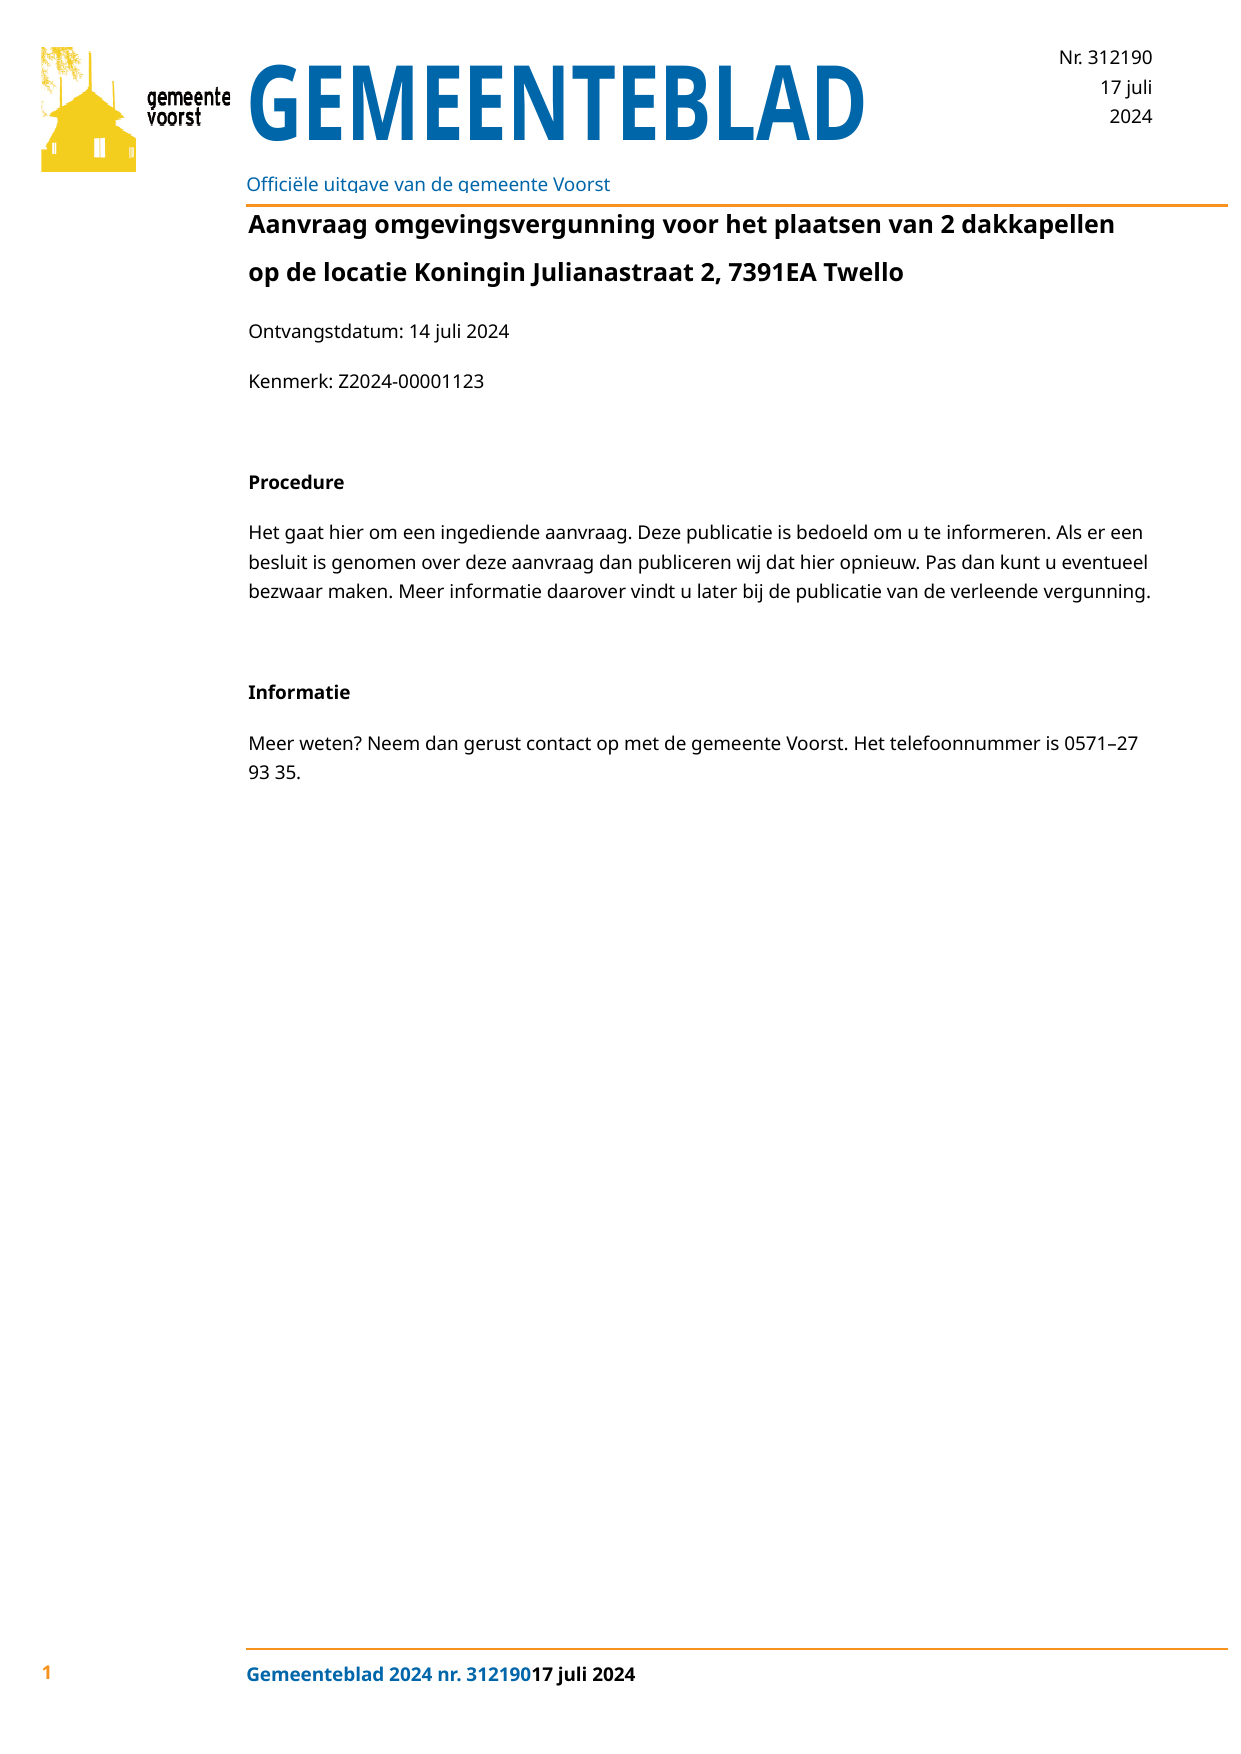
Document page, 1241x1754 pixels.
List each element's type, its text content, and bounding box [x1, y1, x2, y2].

text Meer weten? Neem dan gerust contact op met de gemeente Voorst. Het telefoonnummer is 0571–27 93 35. [248, 730, 1152, 785]
text Informatie [248, 679, 1152, 705]
text Het gaat hier om een ingediende aanvraag. Deze publicatie is bedoeld om u te informeren. Als er een besluit is genomen over deze aanvraag dan publiceren wij dat hier opnieuw. Pas dan kunt u eventueel bezwaar maken. Meer informatie daarover vindt u later bij de publicatie van de verleende vergunning. [248, 519, 1152, 604]
text Kenmerk: Z2024-00001123 [248, 368, 1152, 394]
text Aanvraag omgevingsvergunning voor het plaatsen van 2 dakkapellen op de locatie Koningin Julianastraat 2, 7391EA Twello [248, 207, 1152, 288]
text Ontvangstdatum: 14 juli 2024 [248, 318, 1152, 344]
text Procedure [248, 469, 1152, 495]
picture [41, 47, 231, 172]
